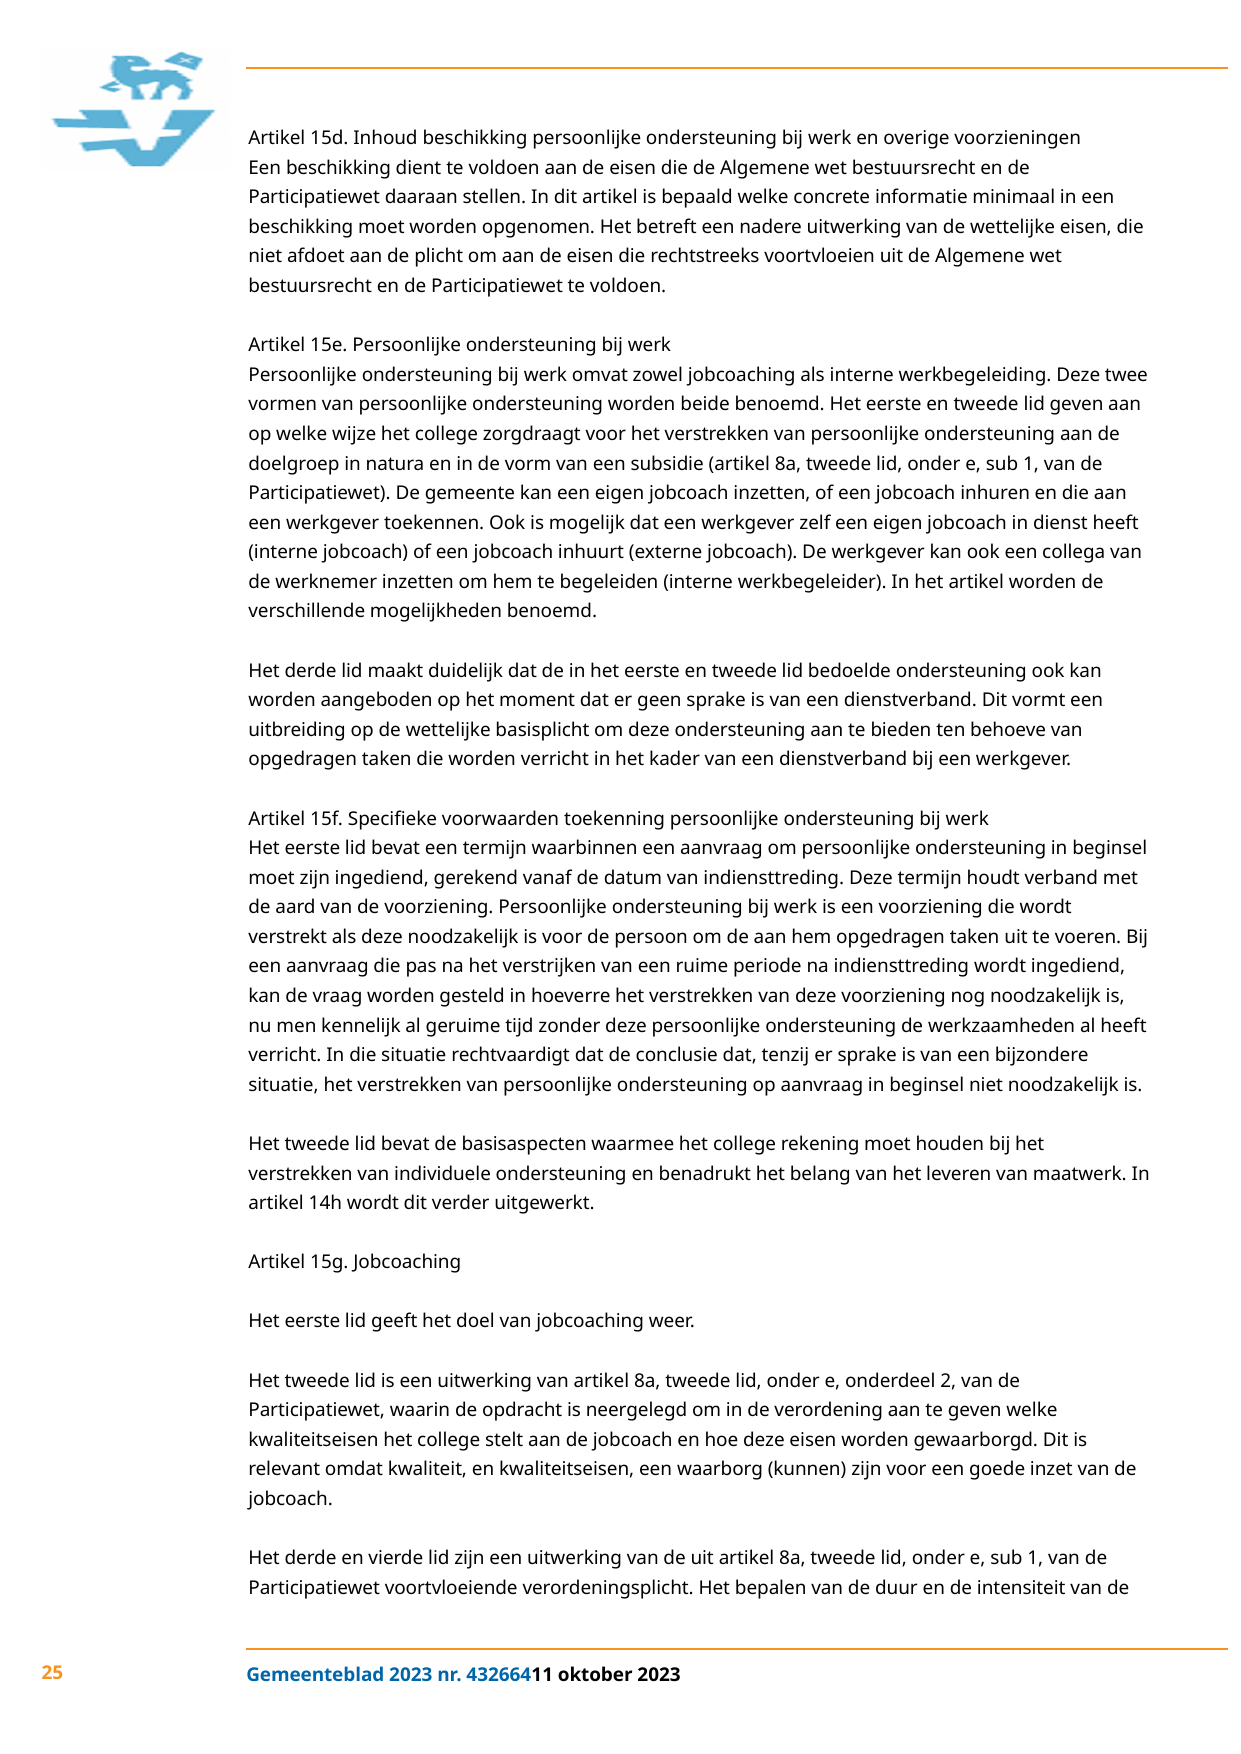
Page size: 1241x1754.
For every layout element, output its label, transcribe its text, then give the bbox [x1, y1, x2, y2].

text Artikel 15f. Specifieke voorwaarden toekenning persoonlijke ondersteuning bij werk [248, 805, 1152, 831]
text Het tweede lid bevat de basisaspecten waarmee het college rekening moet houden bij het verstrekken van individuele ondersteuning en benadrukt het belang van het leveren van maatwerk. In artikel 14h wordt dit verder uitgewerkt. [248, 1130, 1152, 1215]
text Artikel 15d. Inhoud beschikking persoonlijke ondersteuning bij werk en overige voorzieningen [248, 124, 1152, 150]
text Artikel 15g. Jobcoaching [248, 1248, 1152, 1274]
text Het derde en vierde lid zijn een uitwerking van de uit artikel 8a, tweede lid, onder e, sub 1, van de Participatiewet voortvloeiende verordeningsplicht. Het bepalen van de duur en de intensiteit van de [248, 1544, 1152, 1600]
text Het tweede lid is een uitwerking van artikel 8a, tweede lid, onder e, onderdeel 2, van de Participatiewet, waarin de opdracht is neergelegd om in de verordening aan te geven welke kwaliteitseisen het college stelt aan de jobcoach en hoe deze eisen worden gewaarborgd. Dit is relevant omdat kwaliteit, en kwaliteitseisen, een waarborg (kunnen) zijn voor een goede inzet van de jobcoach. [248, 1367, 1152, 1511]
text Het eerste lid geeft het doel van jobcoaching weer. [248, 1308, 1152, 1333]
text Artikel 15e. Persoonlijke ondersteuning bij werk [248, 331, 1152, 357]
text Een beschikking dient te voldoen aan de eisen die de Algemene wet bestuursrecht en de Participatiewet daaraan stellen. In dit artikel is bepaald welke concrete informatie minimaal in een beschikking moet worden opgenomen. Het betreft een nadere uitwerking van de wettelijke eisen, die niet afdoet aan de plicht om aan de eisen die rechtstreeks voortvloeien uit de Algemene wet bestuursrecht en de Participatiewet te voldoen. [248, 154, 1152, 298]
text Persoonlijke ondersteuning bij werk omvat zowel jobcoaching als interne werkbegeleiding. Deze twee vormen van persoonlijke ondersteuning worden beide benoemd. Het eerste en tweede lid geven aan op welke wijze het college zorgdraagt voor het verstrekken van persoonlijke ondersteuning aan de doelgroep in natura en in de vorm van een subsidie (artikel 8a, tweede lid, onder e, sub 1, van de Participatiewet). De gemeente kan een eigen jobcoach inzetten, of een jobcoach inhuren en die aan een werkgever toekennen. Ook is mogelijk dat een werkgever zelf een eigen jobcoach in dienst heeft (interne jobcoach) of een jobcoach inhuurt (externe jobcoach). De werkgever kan ook een collega van de werknemer inzetten om hem te begeleiden (interne werkbegeleider). In het artikel worden de verschillende mogelijkheden benoemd. [248, 361, 1152, 623]
text Het eerste lid bevat een termijn waarbinnen een aanvraag om persoonlijke ondersteuning in beginsel moet zijn ingediend, gerekend vanaf de datum van indiensttreding. Deze termijn houdt verband met de aard van de voorziening. Persoonlijke ondersteuning bij werk is een voorziening die wordt verstrekt als deze noodzakelijk is voor de persoon om de aan hem opgedragen taken uit te voeren. Bij een aanvraag die pas na het verstrijken van een ruime periode na indiensttreding wordt ingediend, kan de vraag worden gesteld in hoeverre het verstrekken van deze voorziening nog noodzakelijk is, nu men kennelijk al geruime tijd zonder deze persoonlijke ondersteuning de werkzaamheden al heeft verricht. In die situatie rechtvaardigt dat de conclusie dat, tenzij er sprake is van een bijzondere situatie, het verstrekken van persoonlijke ondersteuning op aanvraag in beginsel niet noodzakelijk is. [248, 834, 1152, 1097]
text Het derde lid maakt duidelijk dat de in het eerste en tweede lid bedoelde ondersteuning ook kan worden aangeboden op het moment dat er geen sprake is van een dienstverband. Dit vormt een uitbreiding op de wettelijke basisplicht om deze ondersteuning aan te bieden ten behoeve van opgedragen taken die worden verricht in het kader van een dienstverband bij een werkgever. [248, 657, 1152, 771]
picture [41, 47, 231, 172]
